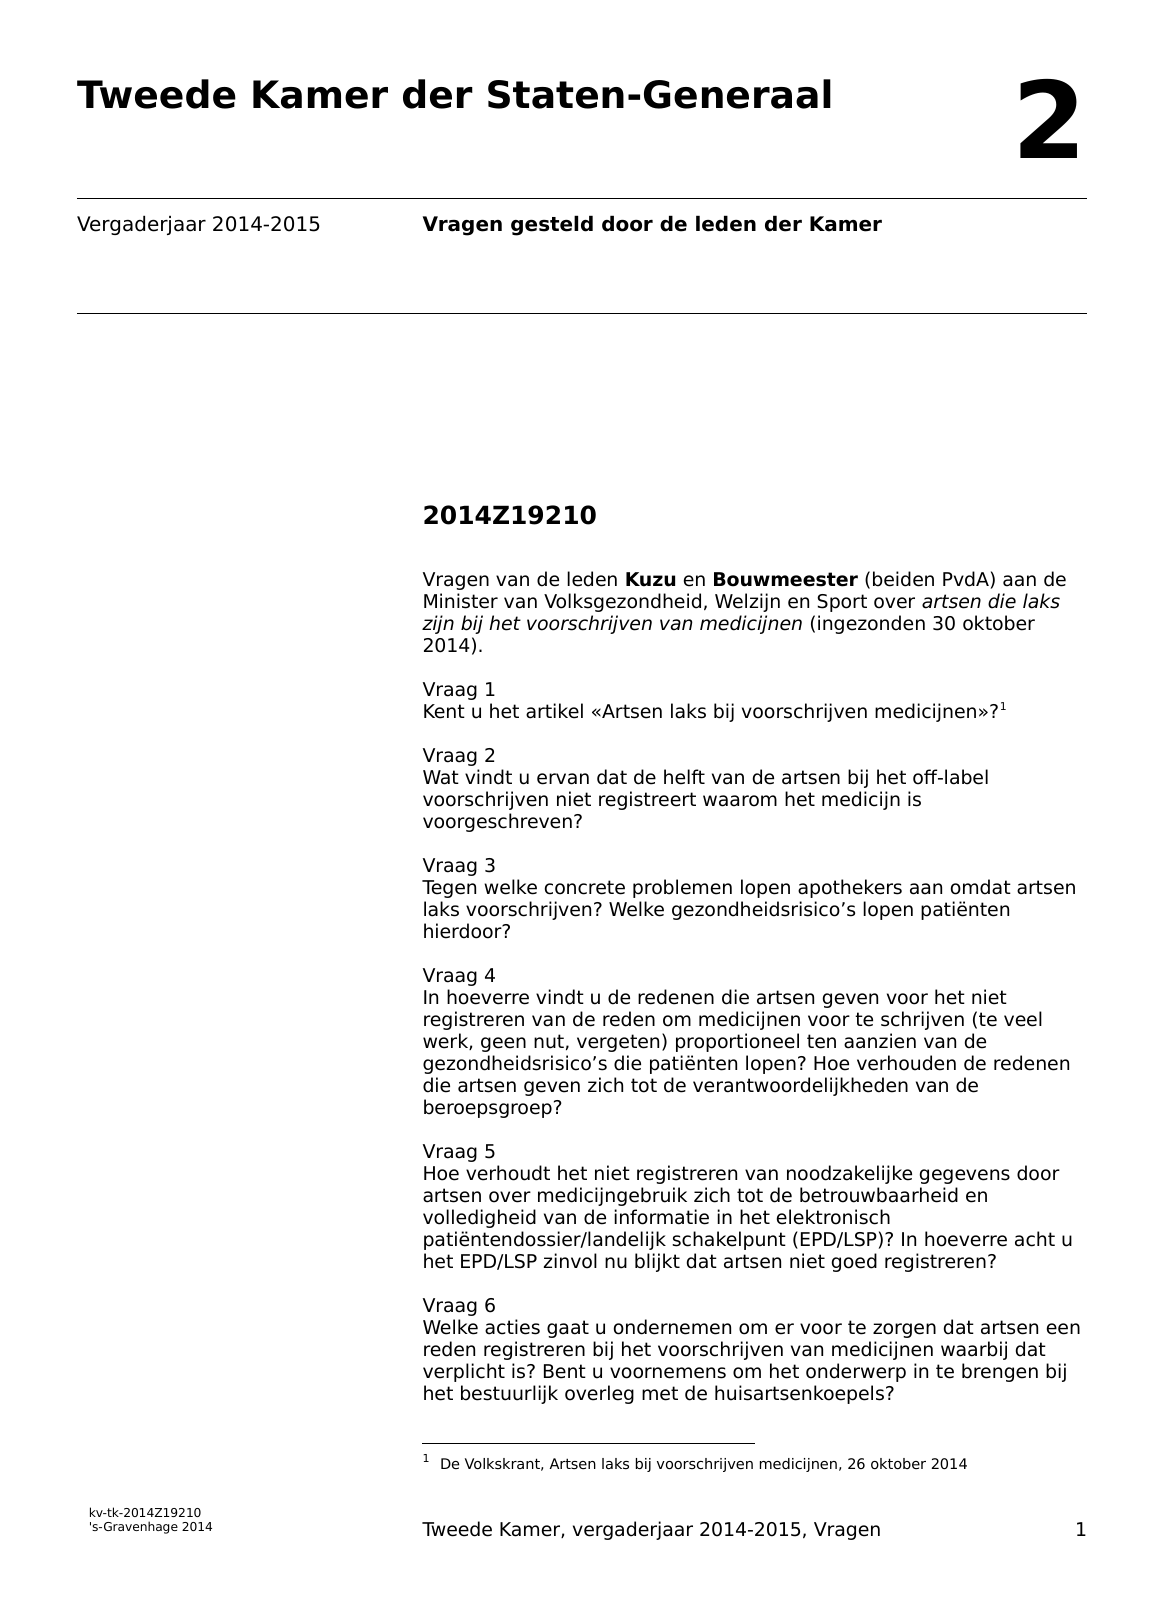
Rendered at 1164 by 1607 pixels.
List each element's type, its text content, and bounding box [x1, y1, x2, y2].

text Welke acties gaat u ondernemen om er voor te zorgen dat artsen een reden registreren bij het voorschrijven van medicijnen waarbij dat verplicht is? Bent u voornemens om het onderwerp in te brengen bij het bestuurlijk overleg met de huisartsenkoepels? [422, 1317, 1087, 1405]
text kv-tk-2014Z19210 [88, 1506, 323, 1520]
text Kent u het artikel «Artsen laks bij voorschrijven medicijnen»? [422, 701, 1087, 723]
text Vraag 6 [422, 1295, 1087, 1317]
text 's-Gravenhage 2014 [88, 1520, 323, 1534]
text Tegen welke concrete problemen lopen apothekers aan omdat artsen laks voorschrijven? Welke gezondheidsrisico’s lopen patiënten hierdoor? [422, 877, 1087, 943]
text Wat vindt u ervan dat de helft van de artsen bij het off-label voorschrijven niet registreert waarom het medicijn is voorgeschreven? [422, 767, 1087, 833]
text Vraag 3 [422, 855, 1087, 877]
text 2014Z19210 [422, 501, 1087, 531]
text Vraag 2 [422, 745, 1087, 767]
table_cell Vragen gesteld door de leden der Kamer [422, 199, 1087, 313]
text Vraag 5 [422, 1141, 1087, 1163]
text Vraag 1 [422, 679, 1087, 701]
table_cell Vergaderjaar 2014-2015 [77, 199, 422, 313]
text In hoeverre vindt u de redenen die artsen geven voor het niet registreren van de reden om medicijnen voor te schrijven (te veel werk, geen nut, vergeten) proportioneel ten aanzien van de gezondheidsrisico’s die patiënten lopen? Hoe verhouden de redenen die artsen geven zich tot de verantwoordelijkheden van de beroepsgroep? [422, 987, 1087, 1119]
table_header Tweede Kamer der Staten-Generaal [77, 59, 886, 198]
text De Volkskrant, Artsen laks bij voorschrijven medicijnen, 26 oktober 2014 [422, 1452, 1087, 1474]
text Vragen van de leden Kuzu en Bouwmeester (beiden PvdA) aan de Minister van Volksgezondheid, Welzijn en Sport over artsen die laks zijn bij het voorschrijven van medicijnen (ingezonden 30 oktober 2014). [422, 569, 1087, 657]
table_header 2 [886, 59, 1087, 198]
text Vraag 4 [422, 965, 1087, 987]
text Hoe verhoudt het niet registreren van noodzakelijke gegevens door artsen over medicijngebruik zich tot de betrouwbaarheid en volledigheid van de informatie in het elektronisch patiëntendossier/landelijk schakelpunt (EPD/LSP)? In hoeverre acht u het EPD/LSP zinvol nu blijkt dat artsen niet goed registreren? [422, 1163, 1087, 1273]
